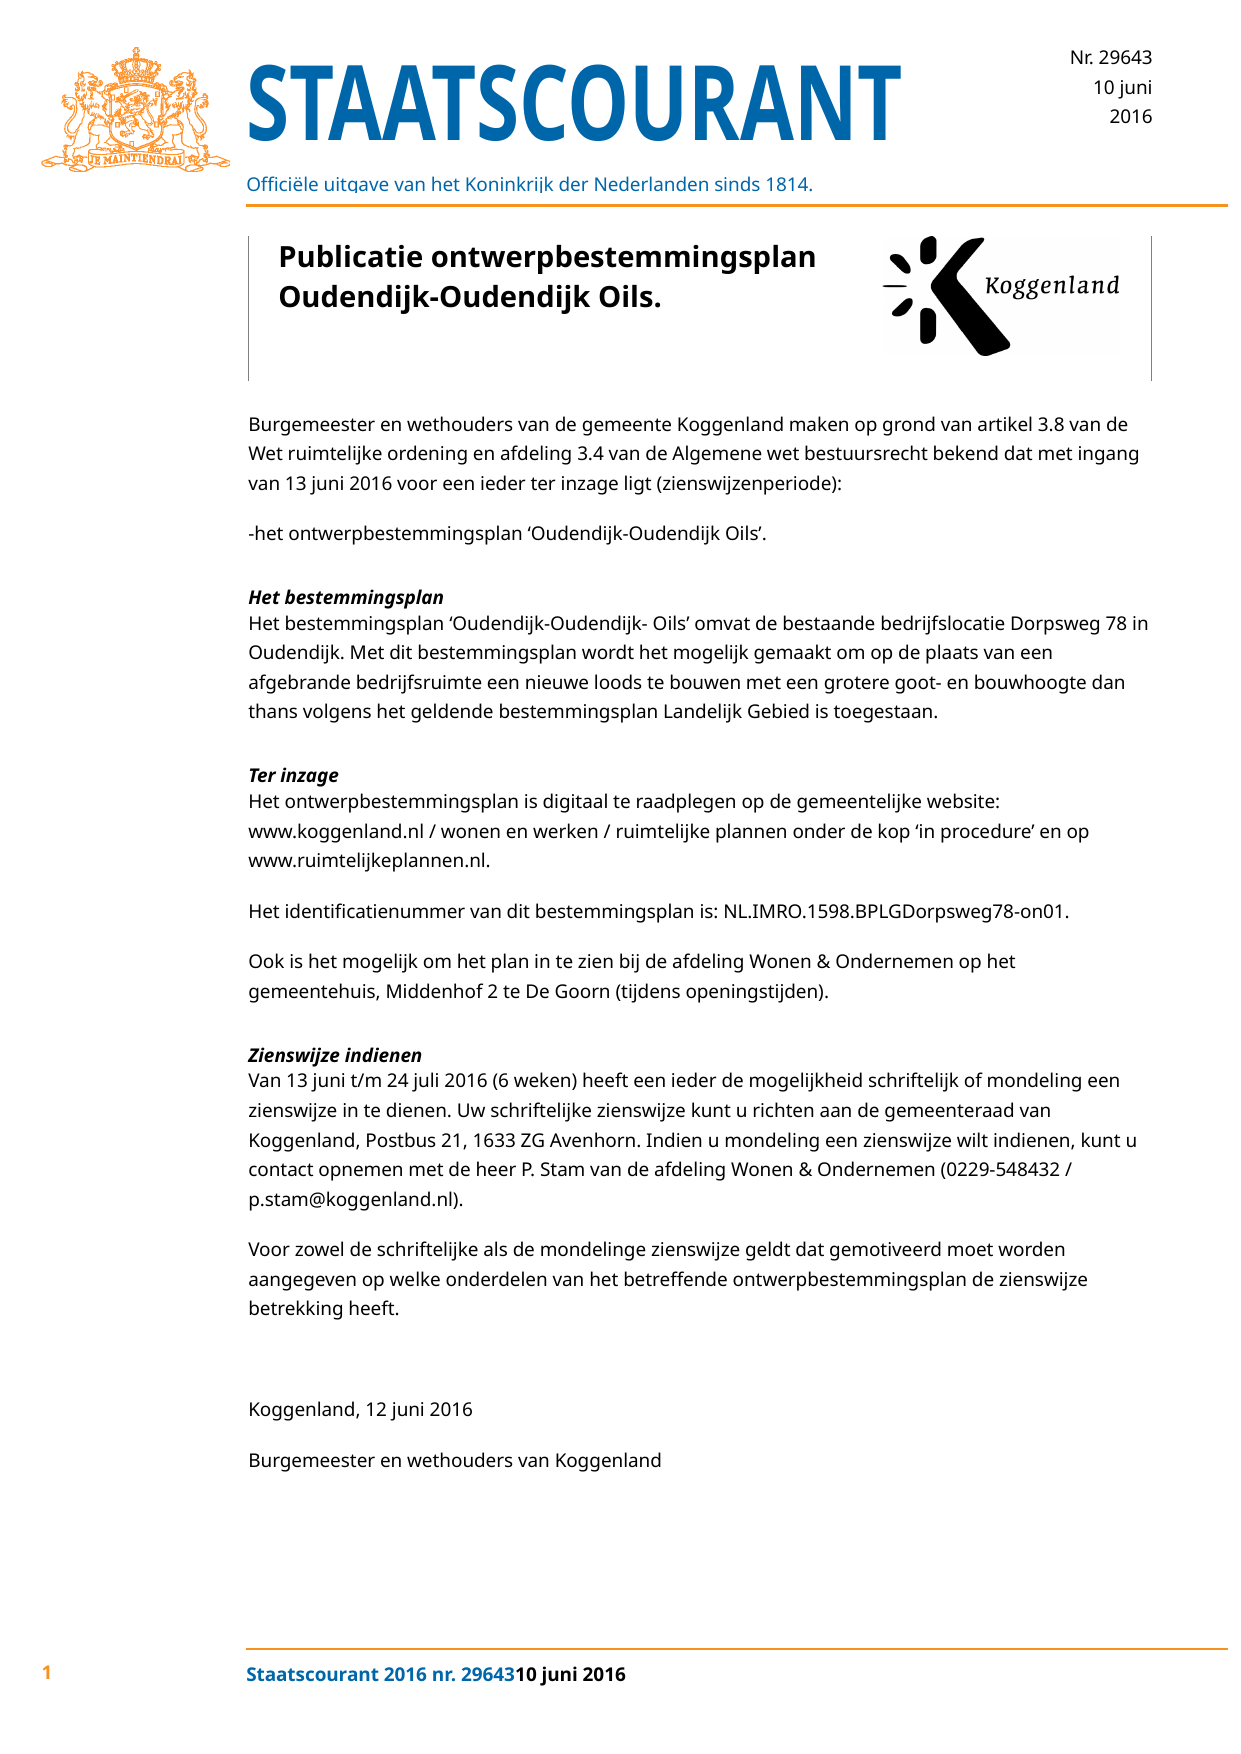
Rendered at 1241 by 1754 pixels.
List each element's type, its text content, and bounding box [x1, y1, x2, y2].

text Het ontwerpbestemmingsplan is digitaal te raadplegen op de gemeentelijke website: www.koggenland.nl / wonen en werken / ruimtelijke plannen onder de kop ‘in procedure’ en op www.ruimtelijkeplannen.nl. [248, 788, 1152, 873]
picture [41, 47, 231, 172]
text Ter inzage [248, 763, 1152, 788]
table_header Publicatie ontwerpbestemmingsplan Oudendijk-Oudendijk Oils. [249, 236, 850, 381]
text Het bestemmingsplan [248, 584, 1152, 610]
text Burgemeester en wethouders van de gemeente Koggenland maken op grond van artikel 3.8 van de Wet ruimtelijke ordening en afdeling 3.4 van de Algemene wet bestuursrecht bekend dat met ingang van 13 juni 2016 voor een ieder ter inzage ligt (zienswijzenperiode): [248, 411, 1152, 496]
text Het identificatienummer van dit bestemmingsplan is: NL.IMRO.1598.BPLGDorpsweg78-on01. [248, 898, 1152, 924]
table_header [850, 236, 1151, 381]
text Koggenland, 12 juni 2016 [248, 1396, 1152, 1422]
text Ook is het mogelijk om het plan in te zien bij de afdeling Wonen & Ondernemen op het gemeentehuis, Middenhof 2 te De Goorn (tijdens openingstijden). [248, 948, 1152, 1004]
text Voor zowel de schriftelijke als de mondelinge zienswijze geldt dat gemotiveerd moet worden aangegeven op welke onderdelen van het betreffende ontwerpbestemmingsplan de zienswijze betrekking heeft. [248, 1236, 1152, 1321]
text -het ontwerpbestemmingsplan ‘Oudendijk-Oudendijk Oils’. [248, 520, 1152, 546]
text Van 13 juni t/m 24 juli 2016 (6 weken) heeft een ieder de mogelijkheid schriftelijk of mondeling een zienswijze in te dienen. Uw schriftelijke zienswijze kunt u richten aan de gemeenteraad van Koggenland, Postbus 21, 1633 ZG Avenhorn. Indien u mondeling een zienswijze wilt indienen, kunt u contact opnemen met de heer P. Stam van de afdeling Wonen & Ondernemen (0229-548432 / p.stam@koggenland.nl). [248, 1068, 1152, 1212]
text Het bestemmingsplan ‘Oudendijk-Oudendijk- Oils’ omvat de bestaande bedrijfslocatie Dorpsweg 78 in Oudendijk. Met dit bestemmingsplan wordt het mogelijk gemaakt om op de plaats van een afgebrande bedrijfsruimte een nieuwe loods te bouwen met een grotere goot- en bouwhoogte dan thans volgens het geldende bestemmingsplan Landelijk Gebied is toegestaan. [248, 610, 1152, 724]
picture [882, 236, 1119, 356]
text Zienswijze indienen [248, 1042, 1152, 1068]
text Burgemeester en wethouders van Koggenland [248, 1447, 1152, 1473]
